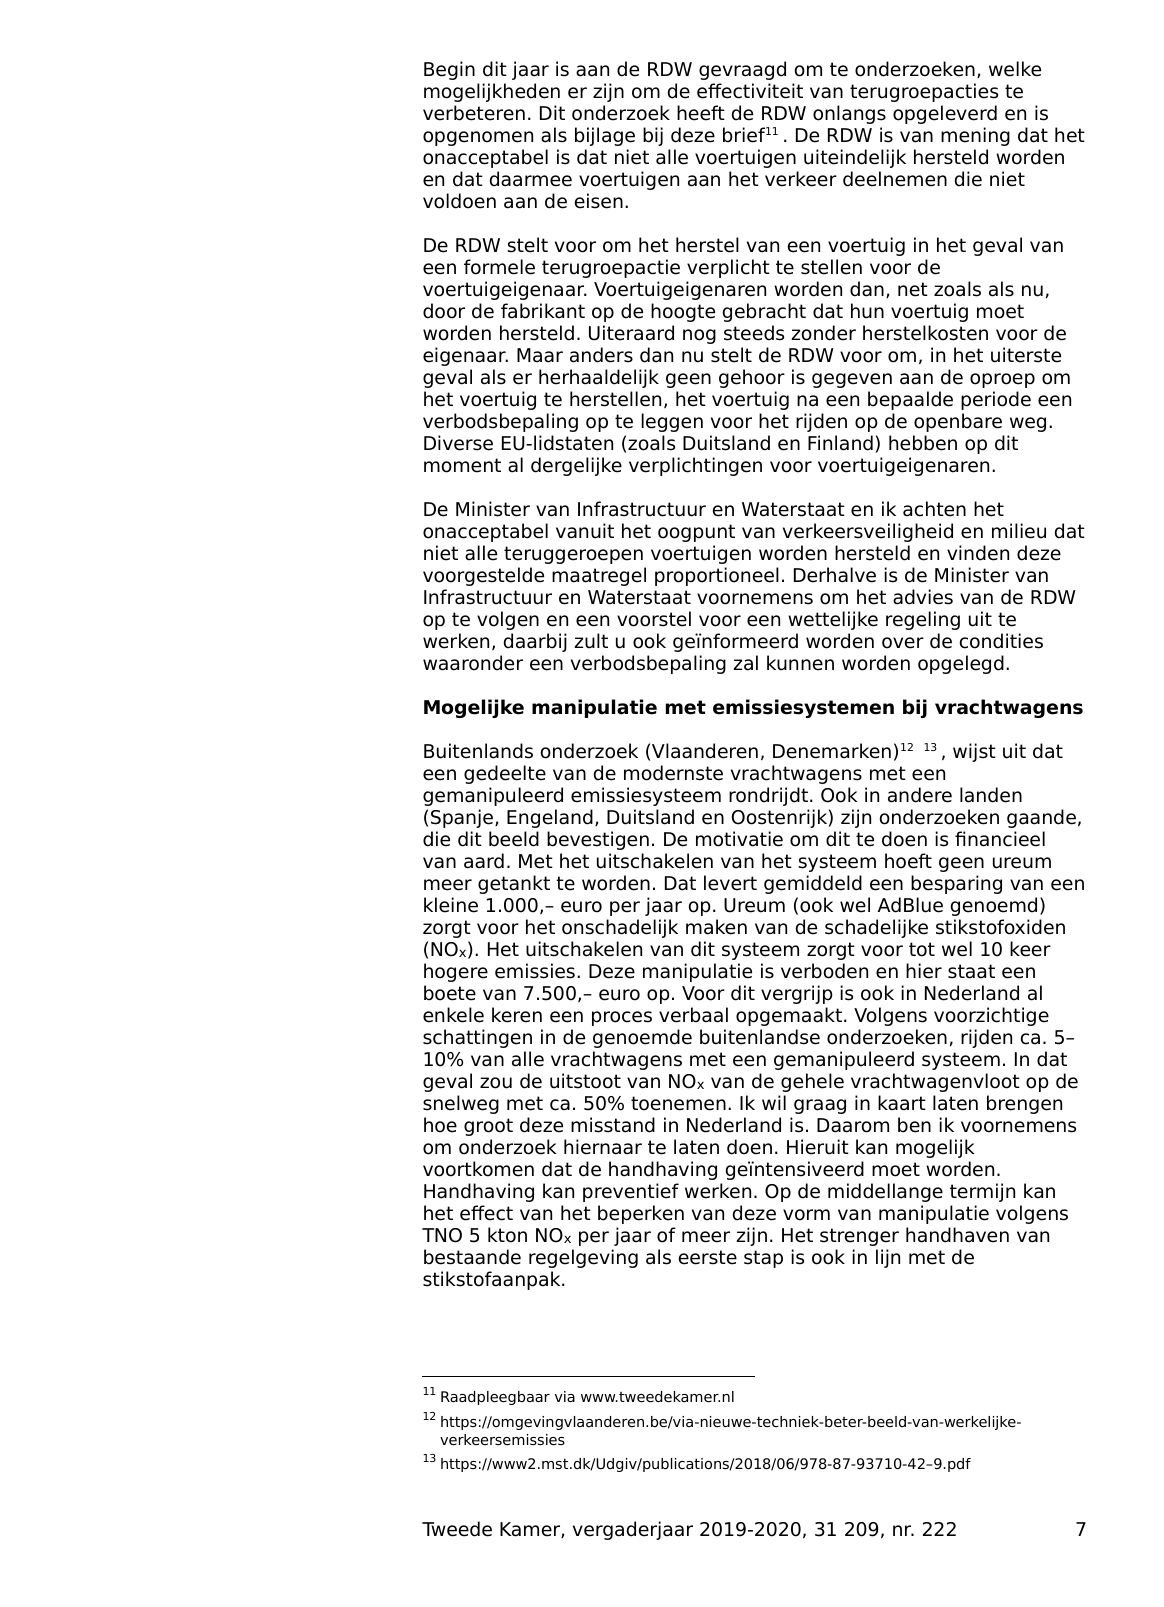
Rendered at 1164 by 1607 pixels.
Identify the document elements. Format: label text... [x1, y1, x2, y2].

text https://www2.mst.dk/Udgiv/publications/2018/06/978-87-93710-42–9.pdf [422, 1452, 1087, 1474]
text De RDW stelt voor om het herstel van een voertuig in het geval van een formele terugroepactie verplicht te stellen voor de voertuigeigenaar. Voertuigeigenaren worden dan, net zoals als nu, door de fabrikant op de hoogte gebracht dat hun voertuig moet worden hersteld. Uiteraard nog steeds zonder herstelkosten voor de eigenaar. Maar anders dan nu stelt de RDW voor om, in het uiterste geval als er herhaaldelijk geen gehoor is gegeven aan de oproep om het voertuig te herstellen, het voertuig na een bepaalde periode een verbodsbepaling op te leggen voor het rijden op de openbare weg. Diverse EU-lidstaten (zoals Duitsland en Finland) hebben op dit moment al dergelijke verplichtingen voor voertuigeigenaren. [422, 235, 1087, 477]
subtitle Mogelijke manipulatie met emissiesystemen bij vrachtwagens [422, 697, 1087, 719]
text Raadpleegbaar via www.tweedekamer.nl [422, 1385, 1087, 1407]
text De Minister van Infrastructuur en Waterstaat en ik achten het onacceptabel vanuit het oogpunt van verkeersveiligheid en milieu dat niet alle teruggeroepen voertuigen worden hersteld en vinden deze voorgestelde maatregel proportioneel. Derhalve is de Minister van Infrastructuur en Waterstaat voornemens om het advies van de RDW op te volgen en een voorstel voor een wettelijke regeling uit te werken, daarbij zult u ook geïnformeerd worden over de condities waaronder een verbodsbepaling zal kunnen worden opgelegd. [422, 499, 1087, 675]
text Buitenlands onderzoek (Vlaanderen, Denemarken) , wijst uit dat een gedeelte van de modernste vrachtwagens met een gemanipuleerd emissiesysteem rondrijdt. Ook in andere landen (Spanje, Engeland, Duitsland en Oostenrijk) zijn onderzoeken gaande, die dit beeld bevestigen. De motivatie om dit te doen is financieel van aard. Met het uitschakelen van het systeem hoeft geen ureum meer getankt te worden. Dat levert gemiddeld een besparing van een kleine 1.000,– euro per jaar op. Ureum (ook wel AdBlue genoemd) zorgt voor het onschadelijk maken van de schadelijke stikstofoxiden (NOx). Het uitschakelen van dit systeem zorgt voor tot wel 10 keer hogere emissies. Deze manipulatie is verboden en hier staat een boete van 7.500,– euro op. Voor dit vergrijp is ook in Nederland al enkele keren een proces verbaal opgemaakt. Volgens voorzichtige schattingen in de genoemde buitenlandse onderzoeken, rijden ca. 5–10% van alle vrachtwagens met een gemanipuleerd systeem. In dat geval zou de uitstoot van NOx van de gehele vrachtwagenvloot op de snelweg met ca. 50% toenemen. Ik wil graag in kaart laten brengen hoe groot deze misstand in Nederland is. Daarom ben ik voornemens om onderzoek hiernaar te laten doen. Hieruit kan mogelijk voortkomen dat de handhaving geïntensiveerd moet worden. Handhaving kan preventief werken. Op de middellange termijn kan het effect van het beperken van deze vorm van manipulatie volgens TNO 5 kton NOx per jaar of meer zijn. Het strenger handhaven van bestaande regelgeving als eerste stap is ook in lijn met de stikstofaanpak. [422, 741, 1087, 1291]
text https://omgevingvlaanderen.be/via-nieuwe-techniek-beter-beeld-van-werkelijke-verkeersemissies [422, 1410, 1087, 1449]
text Begin dit jaar is aan de RDW gevraagd om te onderzoeken, welke mogelijkheden er zijn om de effectiviteit van terugroepacties te verbeteren. Dit onderzoek heeft de RDW onlangs opgeleverd en is opgenomen als bijlage bij deze brief. De RDW is van mening dat het onacceptabel is dat niet alle voertuigen uiteindelijk hersteld worden en dat daarmee voertuigen aan het verkeer deelnemen die niet voldoen aan de eisen. [422, 59, 1087, 213]
